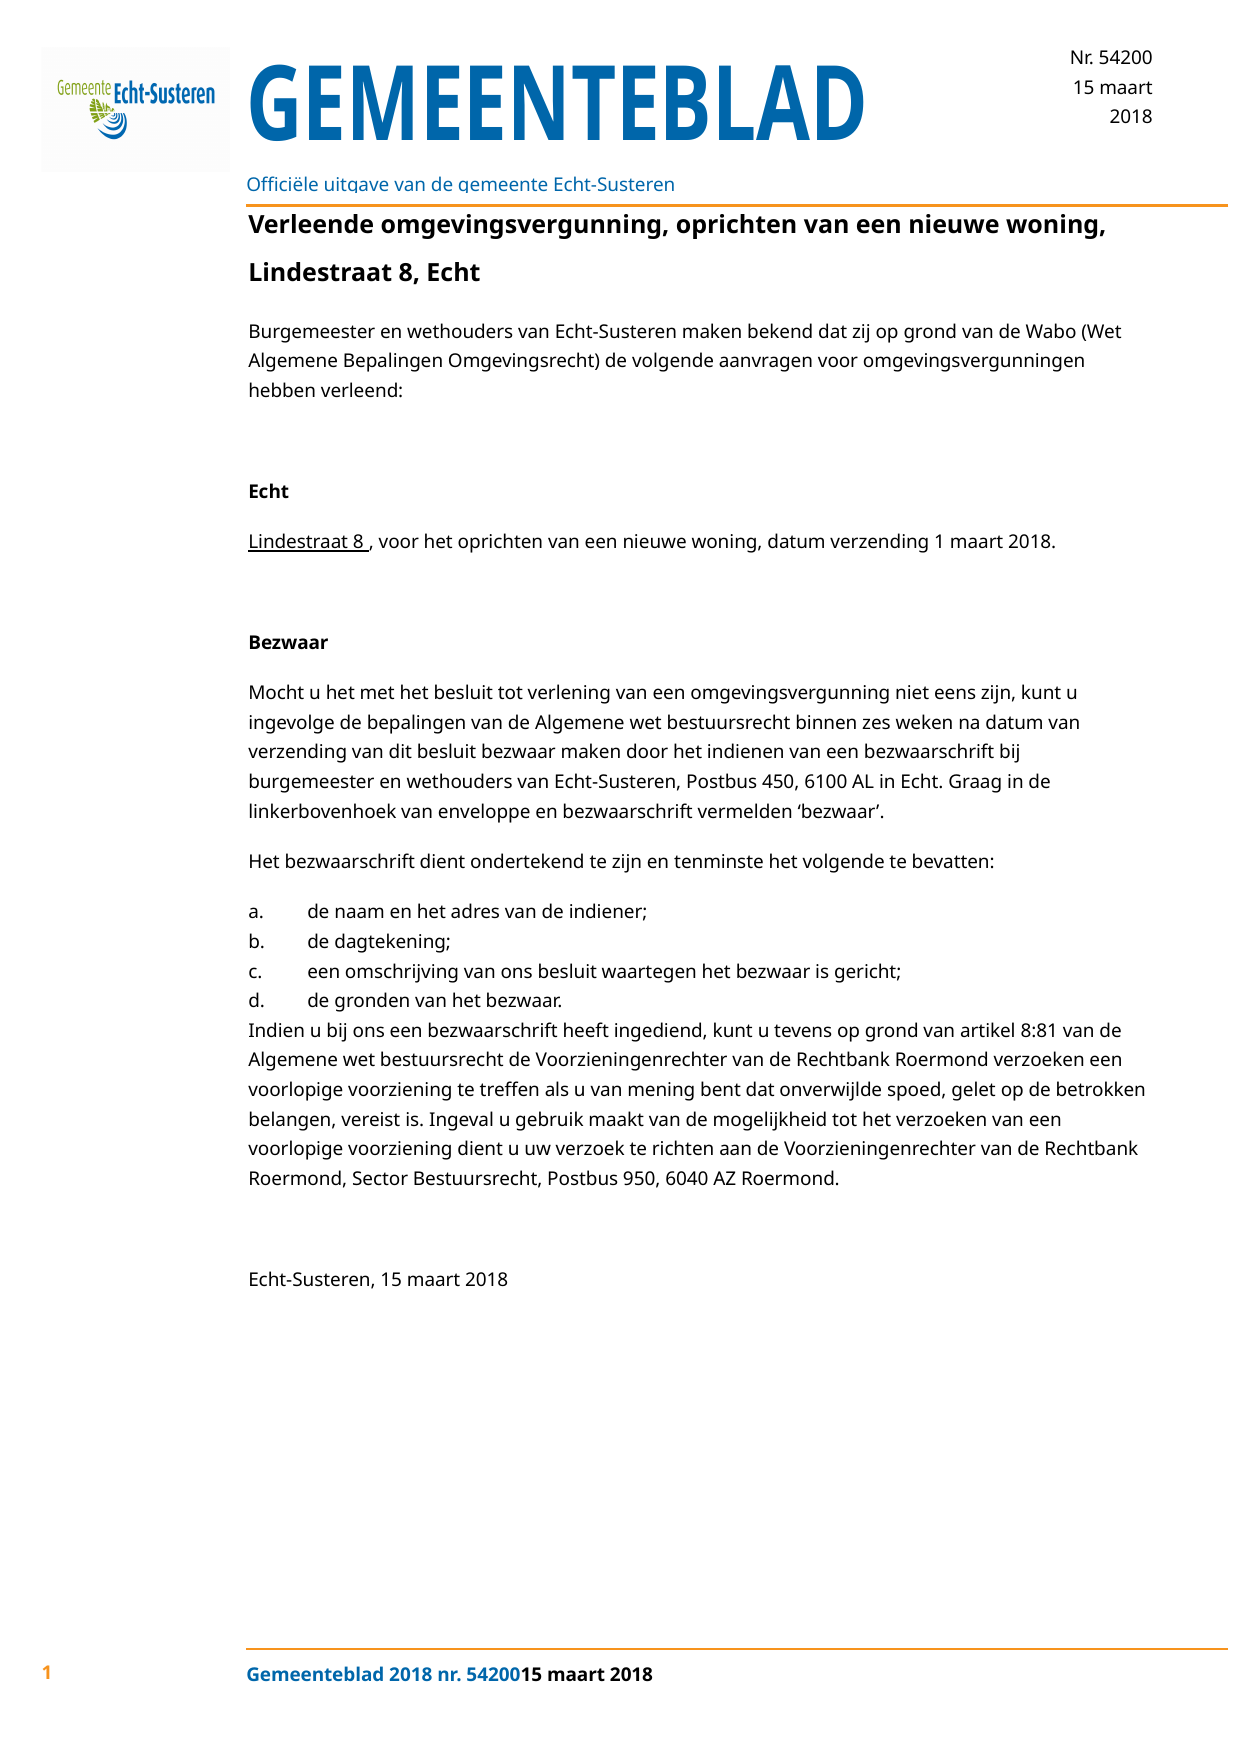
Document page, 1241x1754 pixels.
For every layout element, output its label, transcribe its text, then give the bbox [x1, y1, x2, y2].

text Indien u bij ons een bezwaarschrift heeft ingediend, kunt u tevens op grond van artikel 8:81 van de Algemene wet bestuursrecht de Voorzieningenrechter van de Rechtbank Roermond verzoeken een voorlopige voorziening te treffen als u van mening bent dat onverwijlde spoed, gelet op de betrokken belangen, vereist is. Ingeval u gebruik maakt van de mogelijkheid tot het verzoeken van een voorlopige voorziening dient u uw verzoek te richten aan de Voorzieningenrechter van de Rechtbank Roermond, Sector Bestuursrecht, Postbus 950, 6040 AZ Roermond. [248, 1017, 1152, 1191]
text Het bezwaarschrift dient ondertekend te zijn en tenminste het volgende te bevatten: [248, 848, 1152, 874]
list een omschrijving van ons besluit waartegen het bezwaar is gericht; [248, 958, 1152, 984]
list de gronden van het bezwaar. [248, 987, 1152, 1013]
list de dagtekening; [248, 928, 1152, 954]
text Mocht u het met het besluit tot verlening van een omgevingsvergunning niet eens zijn, kunt u ingevolge de bepalingen van de Algemene wet bestuursrecht binnen zes weken na datum van verzending van dit besluit bezwaar maken door het indienen van een bezwaarschrift bij burgemeester en wethouders van Echt-Susteren, Postbus 450, 6100 AL in Echt. Graag in de linkerbovenhoek van enveloppe en bezwaarschrift vermelden ‘bezwaar’. [248, 679, 1152, 824]
text Verleende omgevingsvergunning, oprichten van een nieuwe woning, Lindestraat 8, Echt [248, 207, 1152, 288]
text Bezwaar [248, 629, 1152, 655]
picture [41, 47, 231, 172]
list de naam en het adres van de indiener; [248, 899, 1152, 924]
text Echt-Susteren, 15 maart 2018 [248, 1266, 1152, 1292]
text Lindestraat 8 , voor het oprichten van een nieuwe woning, datum verzending 1 maart 2018. [248, 528, 1152, 554]
text Echt [248, 478, 1152, 504]
text Burgemeester en wethouders van Echt-Susteren maken bekend dat zij op grond van de Wabo (Wet Algemene Bepalingen Omgevingsrecht) de volgende aanvragen voor omgevingsvergunningen hebben verleend: [248, 318, 1152, 403]
